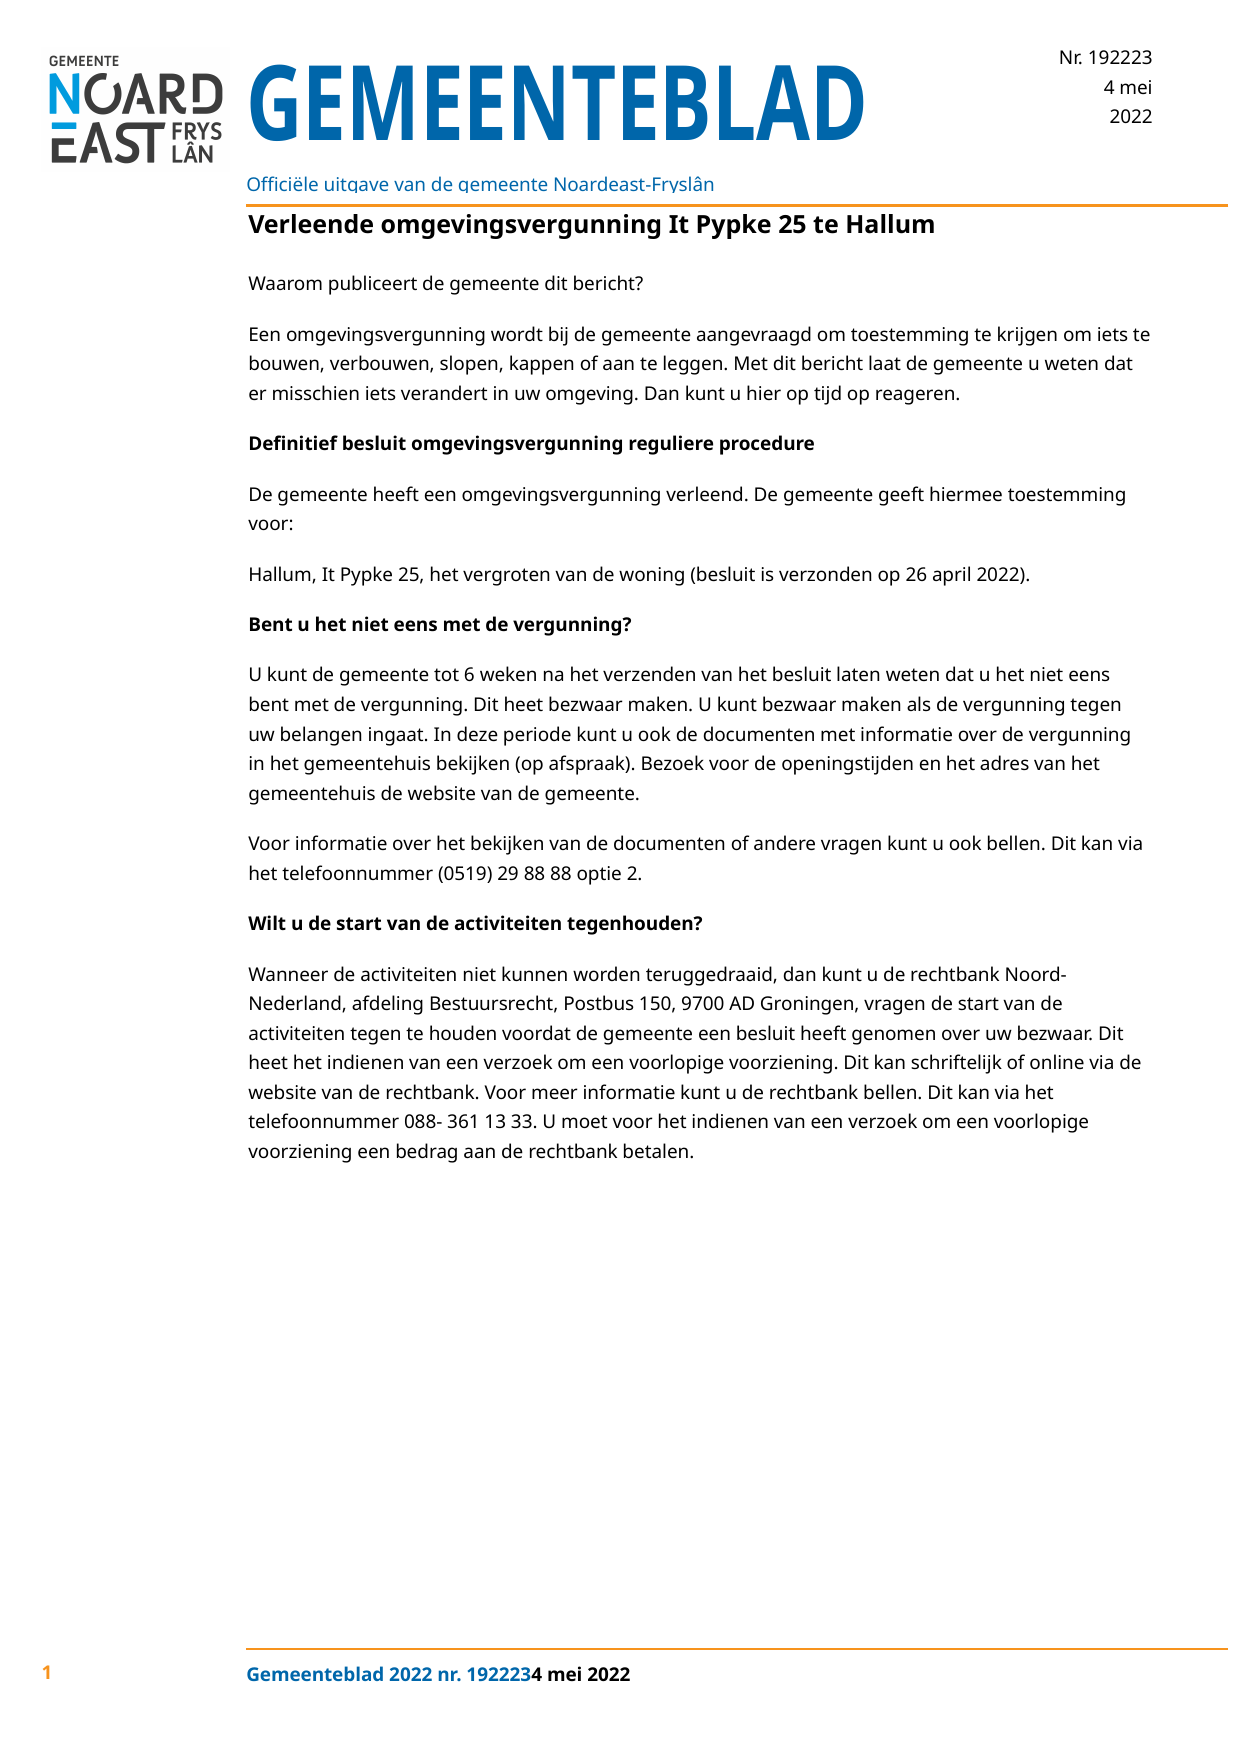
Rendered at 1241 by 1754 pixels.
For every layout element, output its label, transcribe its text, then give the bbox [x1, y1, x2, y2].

text Voor informatie over het bekijken van de documenten of andere vragen kunt u ook bellen. Dit kan via het telefoonnummer (0519) 29 88 88 optie 2. [248, 830, 1152, 886]
text Waarom publiceert de gemeente dit bericht? [248, 270, 1152, 296]
text Wilt u de start van de activiteiten tegenhouden? [248, 910, 1152, 936]
text U kunt de gemeente tot 6 weken na het verzenden van het besluit laten weten dat u het niet eens bent met de vergunning. Dit heet bezwaar maken. U kunt bezwaar maken als de vergunning tegen uw belangen ingaat. In deze periode kunt u ook de documenten met informatie over de vergunning in het gemeentehuis bekijken (op afspraak). Bezoek voor de openingstijden en het adres van het gemeentehuis de website van de gemeente. [248, 662, 1152, 806]
text De gemeente heeft een omgevingsvergunning verleend. De gemeente geeft hiermee toestemming voor: [248, 481, 1152, 536]
text Wanneer de activiteiten niet kunnen worden teruggedraaid, dan kunt u de rechtbank Noord-Nederland, afdeling Bestuursrecht, Postbus 150, 9700 AD Groningen, vragen de start van de activiteiten tegen te houden voordat de gemeente een besluit heeft genomen over uw bezwaar. Dit heet het indienen van een verzoek om een voorlopige voorziening. Dit kan schriftelijk of online via de website van de rechtbank. Voor meer informatie kunt u de rechtbank bellen. Dit kan via het telefoonnummer 088- 361 13 33. U moet voor het indienen van een verzoek om een voorlopige voorziening een bedrag aan de rechtbank betalen. [248, 961, 1152, 1164]
text Hallum, It Pypke 25, het vergroten van de woning (besluit is verzonden op 26 april 2022). [248, 561, 1152, 586]
picture [41, 47, 231, 172]
text Bent u het niet eens met de vergunning? [248, 611, 1152, 637]
text Een omgevingsvergunning wordt bij de gemeente aangevraagd om toestemming te krijgen om iets te bouwen, verbouwen, slopen, kappen of aan te leggen. Met dit bericht laat de gemeente u weten dat er misschien iets verandert in uw omgeving. Dan kunt u hier op tijd op reageren. [248, 321, 1152, 406]
text Verleende omgevingsvergunning It Pypke 25 te Hallum [248, 207, 1152, 241]
text Definitief besluit omgevingsvergunning reguliere procedure [248, 430, 1152, 456]
